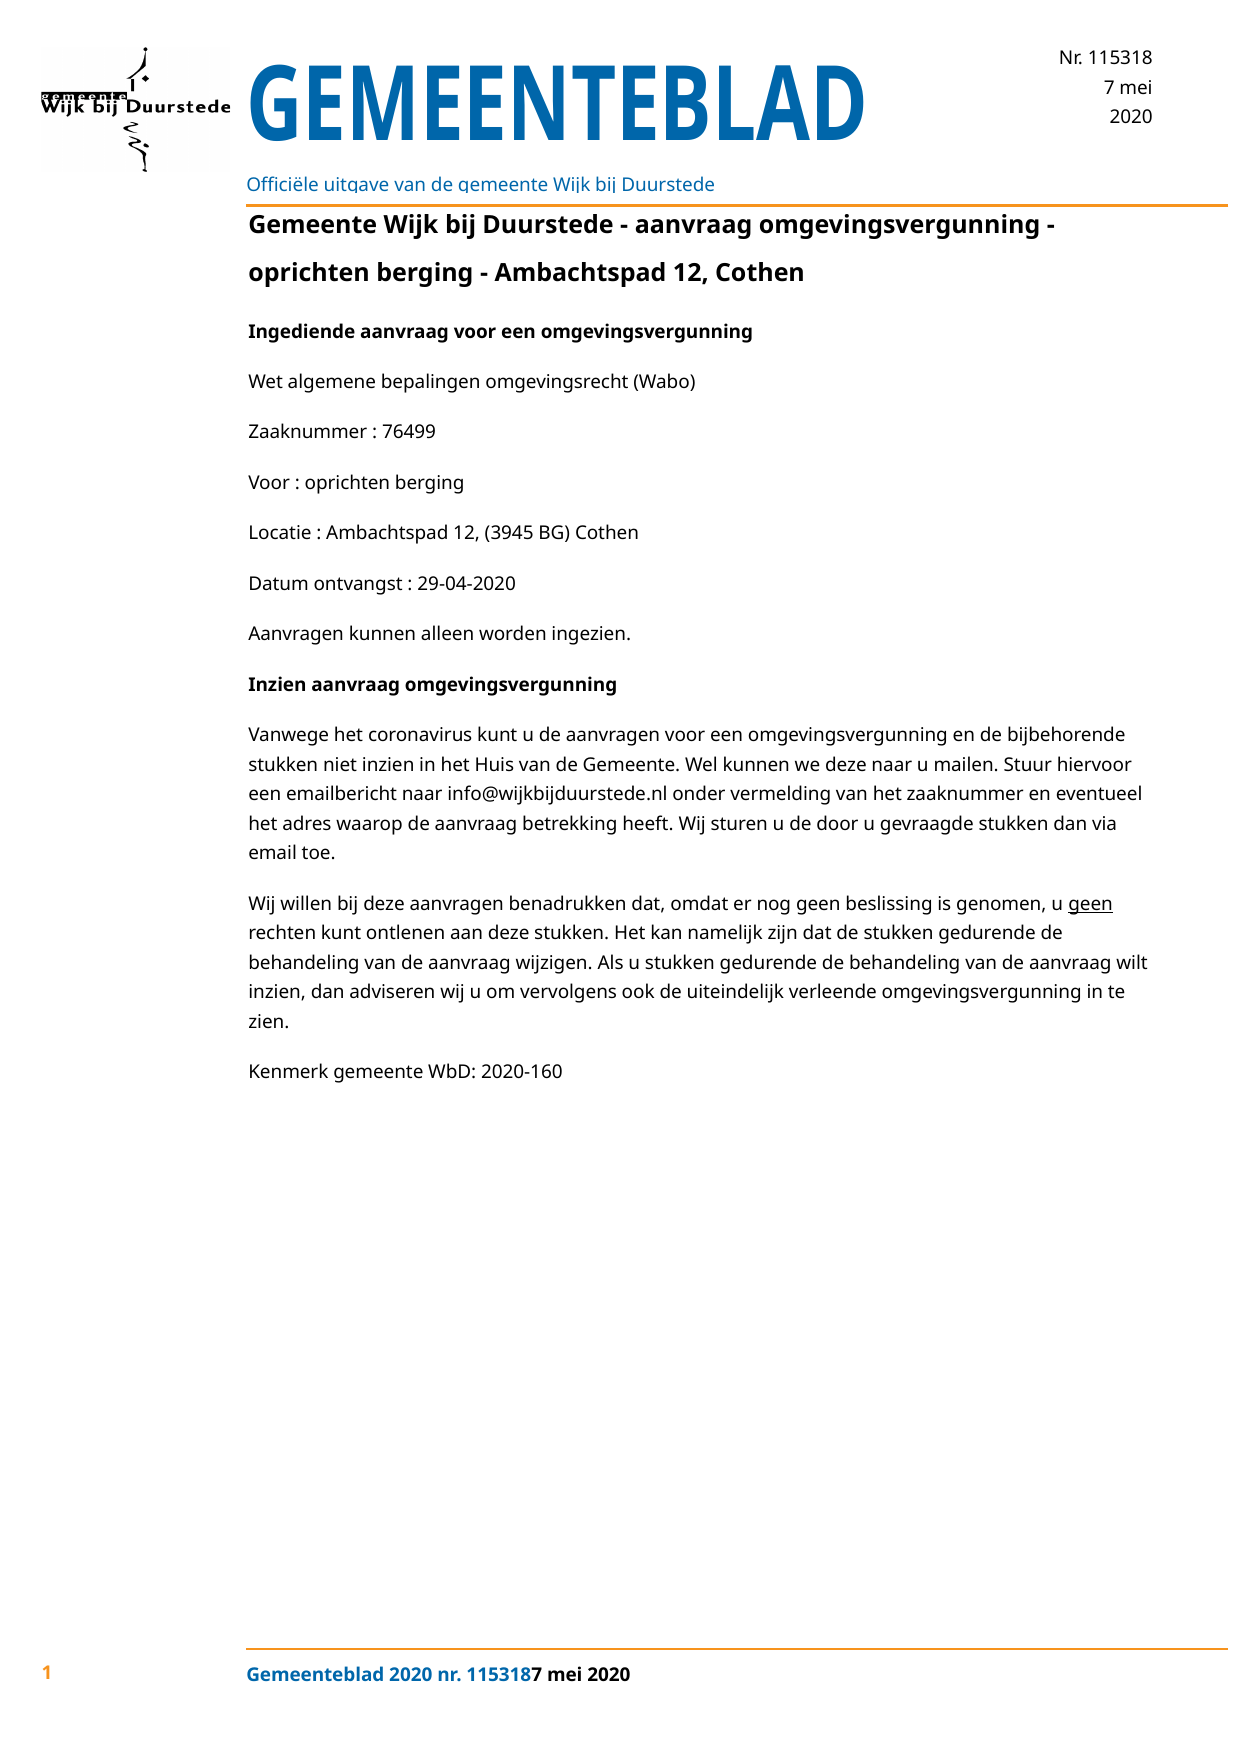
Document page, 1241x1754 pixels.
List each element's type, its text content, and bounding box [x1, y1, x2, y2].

text Aanvragen kunnen alleen worden ingezien. [248, 620, 1152, 646]
text Datum ontvangst : 29-04-2020 [248, 570, 1152, 596]
text Ingediende aanvraag voor een omgevingsvergunning [248, 318, 1152, 344]
text Vanwege het coronavirus kunt u de aanvragen voor een omgevingsvergunning en de bijbehorende stukken niet inzien in het Huis van de Gemeente. Wel kunnen we deze naar u mailen. Stuur hiervoor een emailbericht naar info@wijkbijduurstede.nl onder vermelding van het zaaknummer en eventueel het adres waarop de aanvraag betrekking heeft. Wij sturen u de door u gevraagde stukken dan via email toe. [248, 721, 1152, 865]
text Voor : oprichten berging [248, 469, 1152, 495]
text Wet algemene bepalingen omgevingsrecht (Wabo) [248, 368, 1152, 394]
text Wij willen bij deze aanvragen benadrukken dat, omdat er nog geen beslissing is genomen, u geen rechten kunt ontlenen aan deze stukken. Het kan namelijk zijn dat de stukken gedurende de behandeling van de aanvraag wijzigen. Als u stukken gedurende de behandeling van de aanvraag wilt inzien, dan adviseren wij u om vervolgens ook de uiteindelijk verleende omgevingsvergunning in te zien. [248, 890, 1152, 1034]
text Locatie : Ambachtspad 12, (3945 BG) Cothen [248, 519, 1152, 545]
text Zaaknummer : 76499 [248, 419, 1152, 444]
text Gemeente Wijk bij Duurstede - aanvraag omgevingsvergunning - oprichten berging - Ambachtspad 12, Cothen [248, 207, 1152, 288]
text Kenmerk gemeente WbD: 2020-160 [248, 1059, 1152, 1084]
picture [41, 47, 231, 172]
text Inzien aanvraag omgevingsvergunning [248, 671, 1152, 697]
